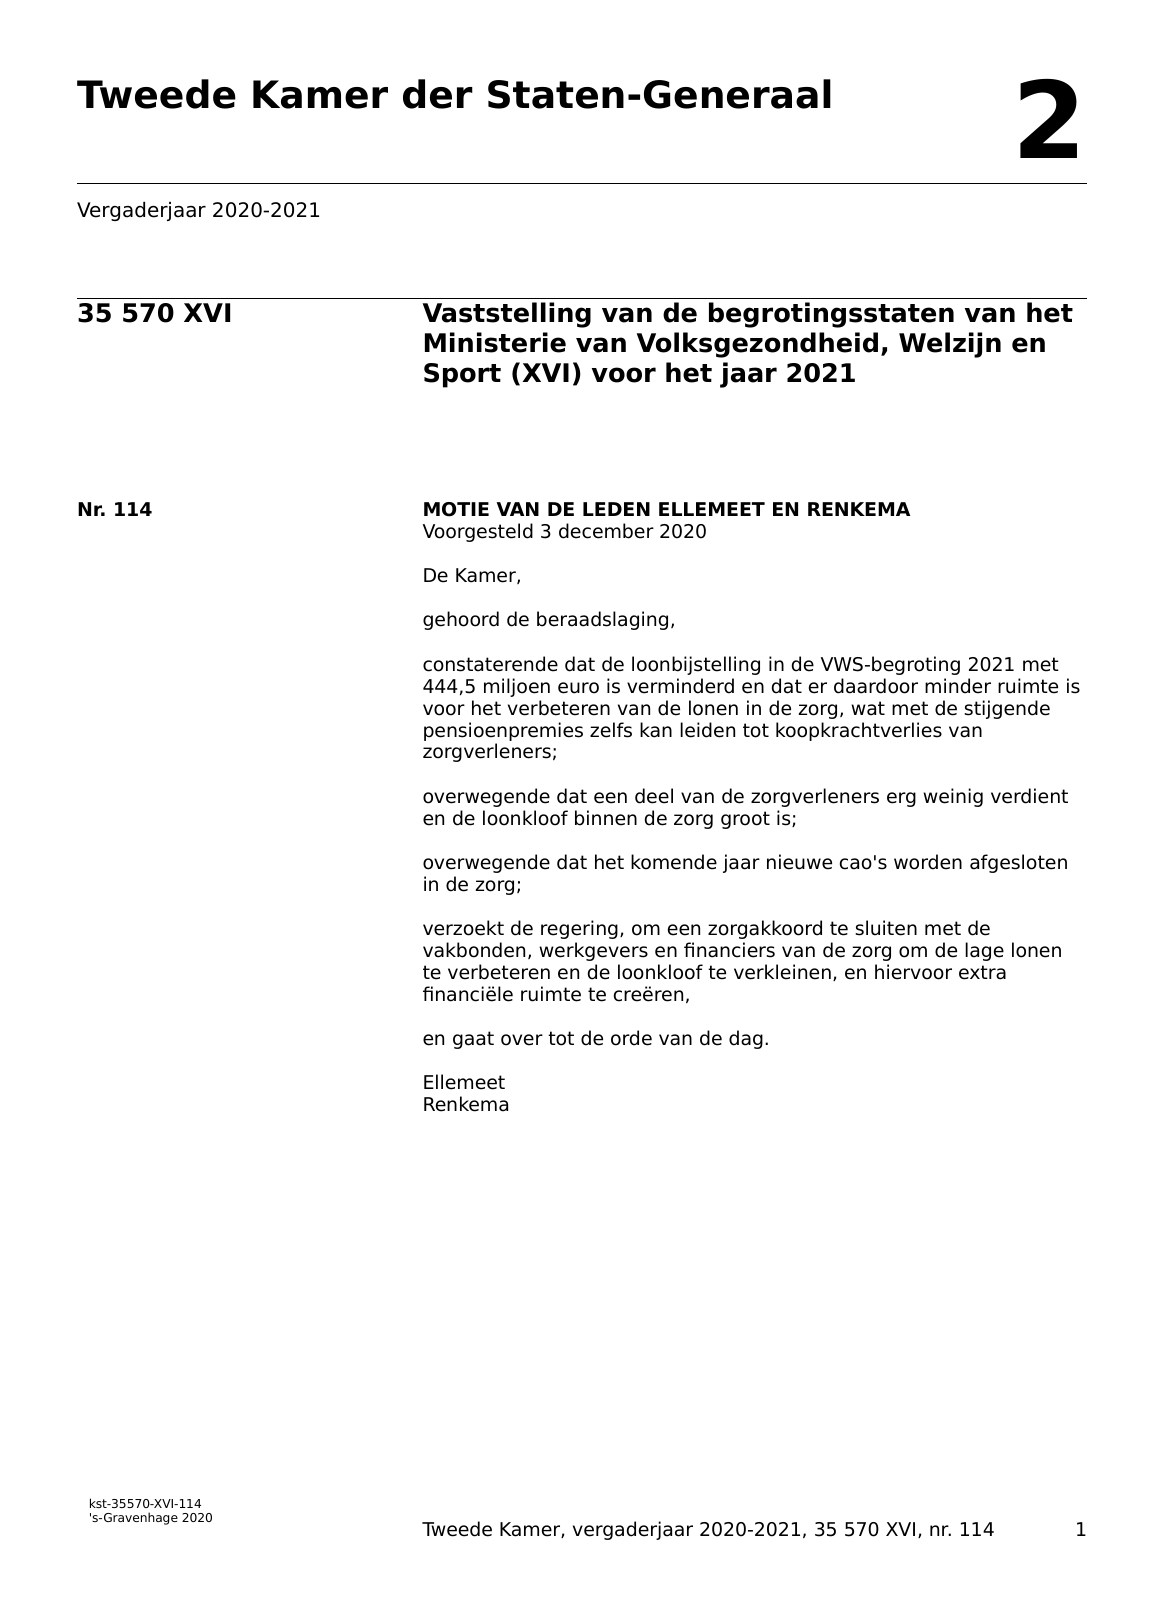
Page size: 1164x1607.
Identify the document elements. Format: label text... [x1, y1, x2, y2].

text en gaat over tot de orde van de dag. [422, 1028, 1087, 1050]
text Ellemeet [422, 1072, 1087, 1094]
table_cell Vergaderjaar 2020-2021 [77, 184, 1087, 298]
text overwegende dat een deel van de zorgverleners erg weinig verdient en de loonkloof binnen de zorg groot is; [422, 786, 1087, 829]
text Renkema [422, 1094, 1087, 1116]
table_header 2 [886, 59, 1087, 183]
table_header Tweede Kamer der Staten-Generaal [77, 59, 886, 183]
subtitle Nr. 114 MOTIE VAN DE LEDEN ELLEMEET EN RENKEMA [77, 499, 1087, 521]
text kst-35570-XVI-114 [88, 1497, 323, 1511]
text 's-Gravenhage 2020 [88, 1511, 323, 1525]
text De Kamer, [422, 565, 1087, 587]
text gehoord de beraadslaging, [422, 609, 1087, 631]
text verzoekt de regering, om een zorgakkoord te sluiten met de vakbonden, werkgevers en financiers van de zorg om de lage lonen te verbeteren en de loonkloof te verkleinen, en hiervoor extra financiële ruimte te creëren, [422, 918, 1087, 1006]
text overwegende dat het komende jaar nieuwe cao's worden afgesloten in de zorg; [422, 852, 1087, 896]
text Voorgesteld 3 december 2020 [422, 521, 1087, 543]
subtitle 35 570 XVI Vaststelling van de begrotingsstaten van het Ministerie van Volksgezondheid, Welzijn en Sport (XVI) voor het jaar 2021 [77, 299, 1087, 388]
text constaterende dat de loonbijstelling in de VWS-begroting 2021 met 444,5 miljoen euro is verminderd en dat er daardoor minder ruimte is voor het verbeteren van de lonen in de zorg, wat met de stijgende pensioenpremies zelfs kan leiden tot koopkrachtverlies van zorgverleners; [422, 653, 1087, 763]
